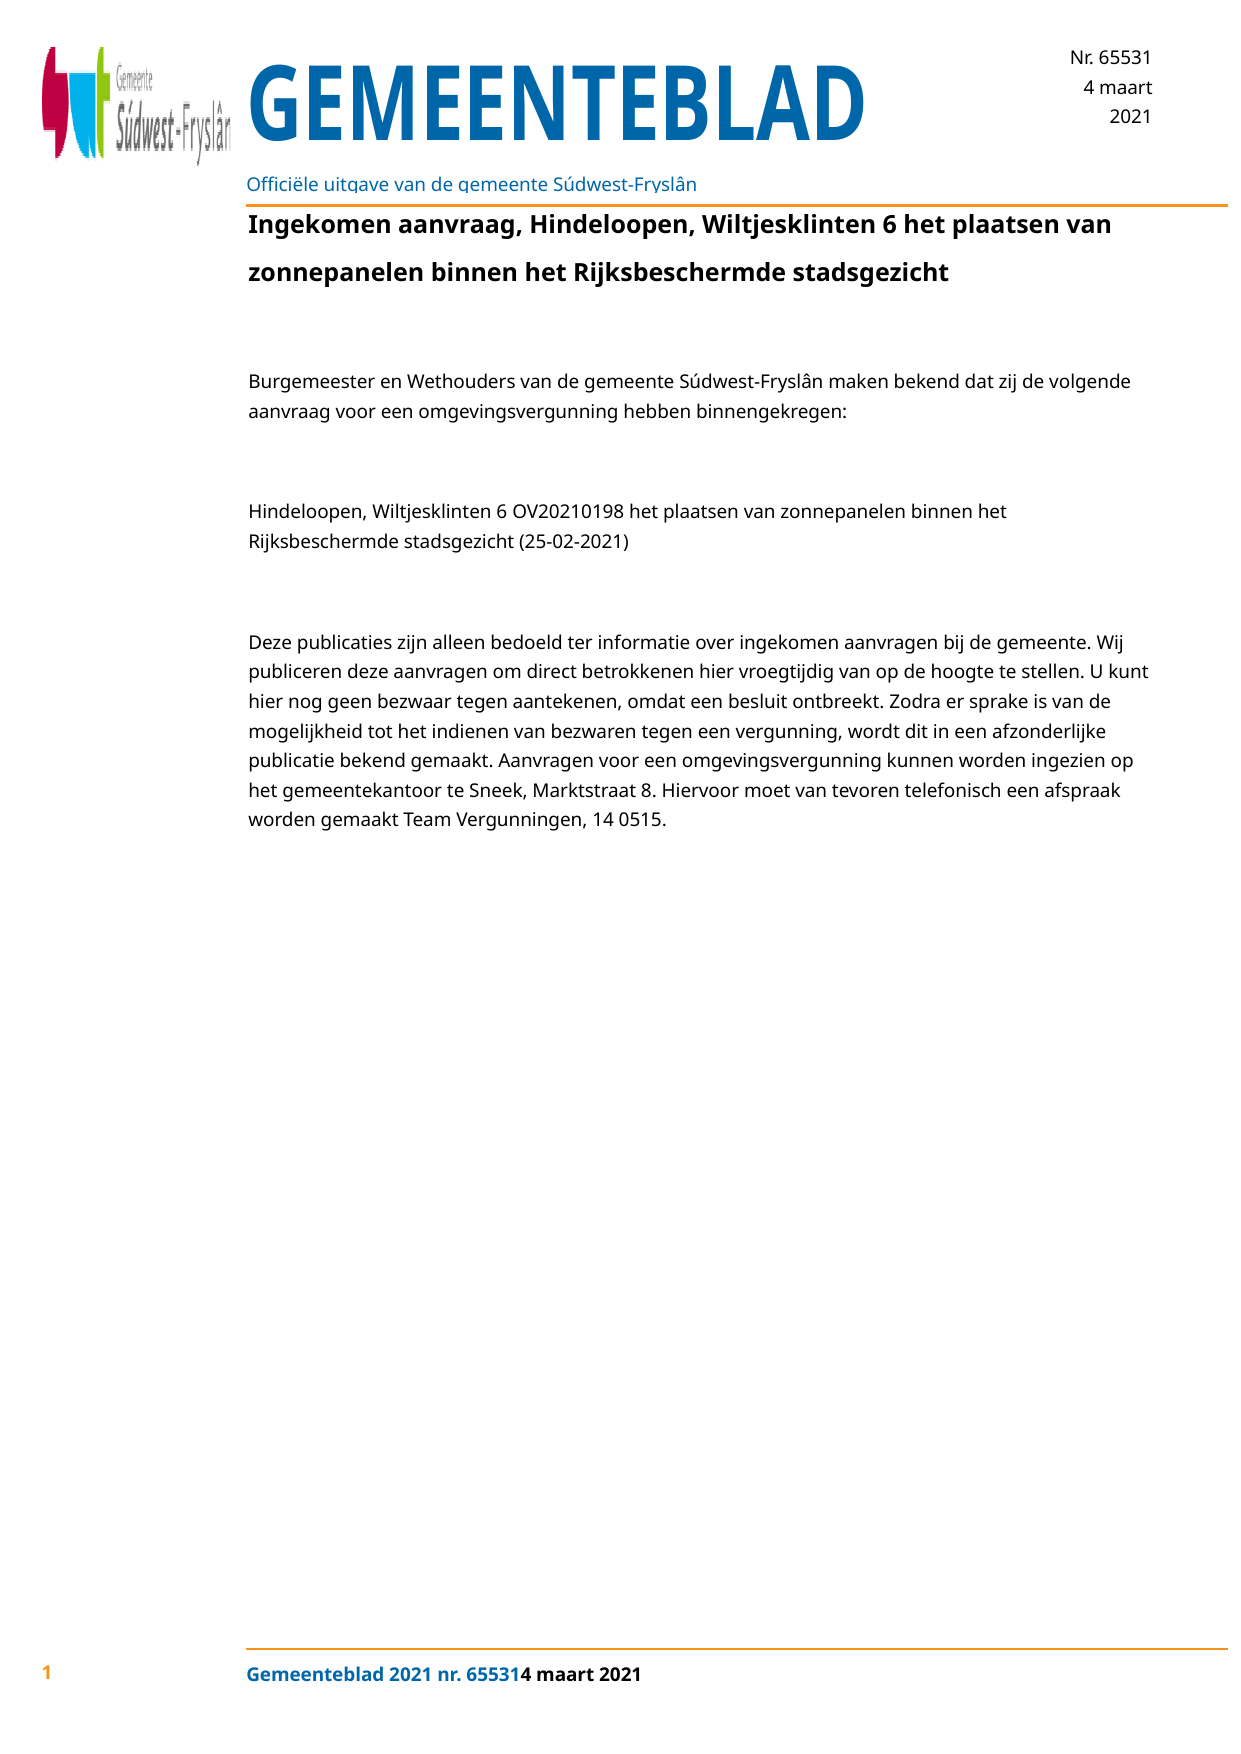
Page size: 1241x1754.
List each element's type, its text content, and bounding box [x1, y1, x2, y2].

text Burgemeester en Wethouders van de gemeente Súdwest-Fryslân maken bekend dat zij de volgende aanvraag voor een omgevingsvergunning hebben binnengekregen: [248, 368, 1152, 424]
text Ingekomen aanvraag, Hindeloopen, Wiltjesklinten 6 het plaatsen van zonnepanelen binnen het Rijksbeschermde stadsgezicht [248, 207, 1152, 288]
text Hindeloopen, Wiltjesklinten 6 OV20210198 het plaatsen van zonnepanelen binnen het Rijksbeschermde stadsgezicht (25-02-2021) [248, 499, 1152, 554]
picture [41, 47, 231, 172]
text Deze publicaties zijn alleen bedoeld ter informatie over ingekomen aanvragen bij de gemeente. Wij publiceren deze aanvragen om direct betrokkenen hier vroegtijdig van op de hoogte te stellen. U kunt hier nog geen bezwaar tegen aantekenen, omdat een besluit ontbreekt. Zodra er sprake is van de mogelijkheid tot het indienen van bezwaren tegen een vergunning, wordt dit in een afzonderlijke publicatie bekend gemaakt. Aanvragen voor een omgevingsvergunning kunnen worden ingezien op het gemeentekantoor te Sneek, Marktstraat 8. Hiervoor moet van tevoren telefonisch een afspraak worden gemaakt Team Vergunningen, 14 0515. [248, 629, 1152, 832]
